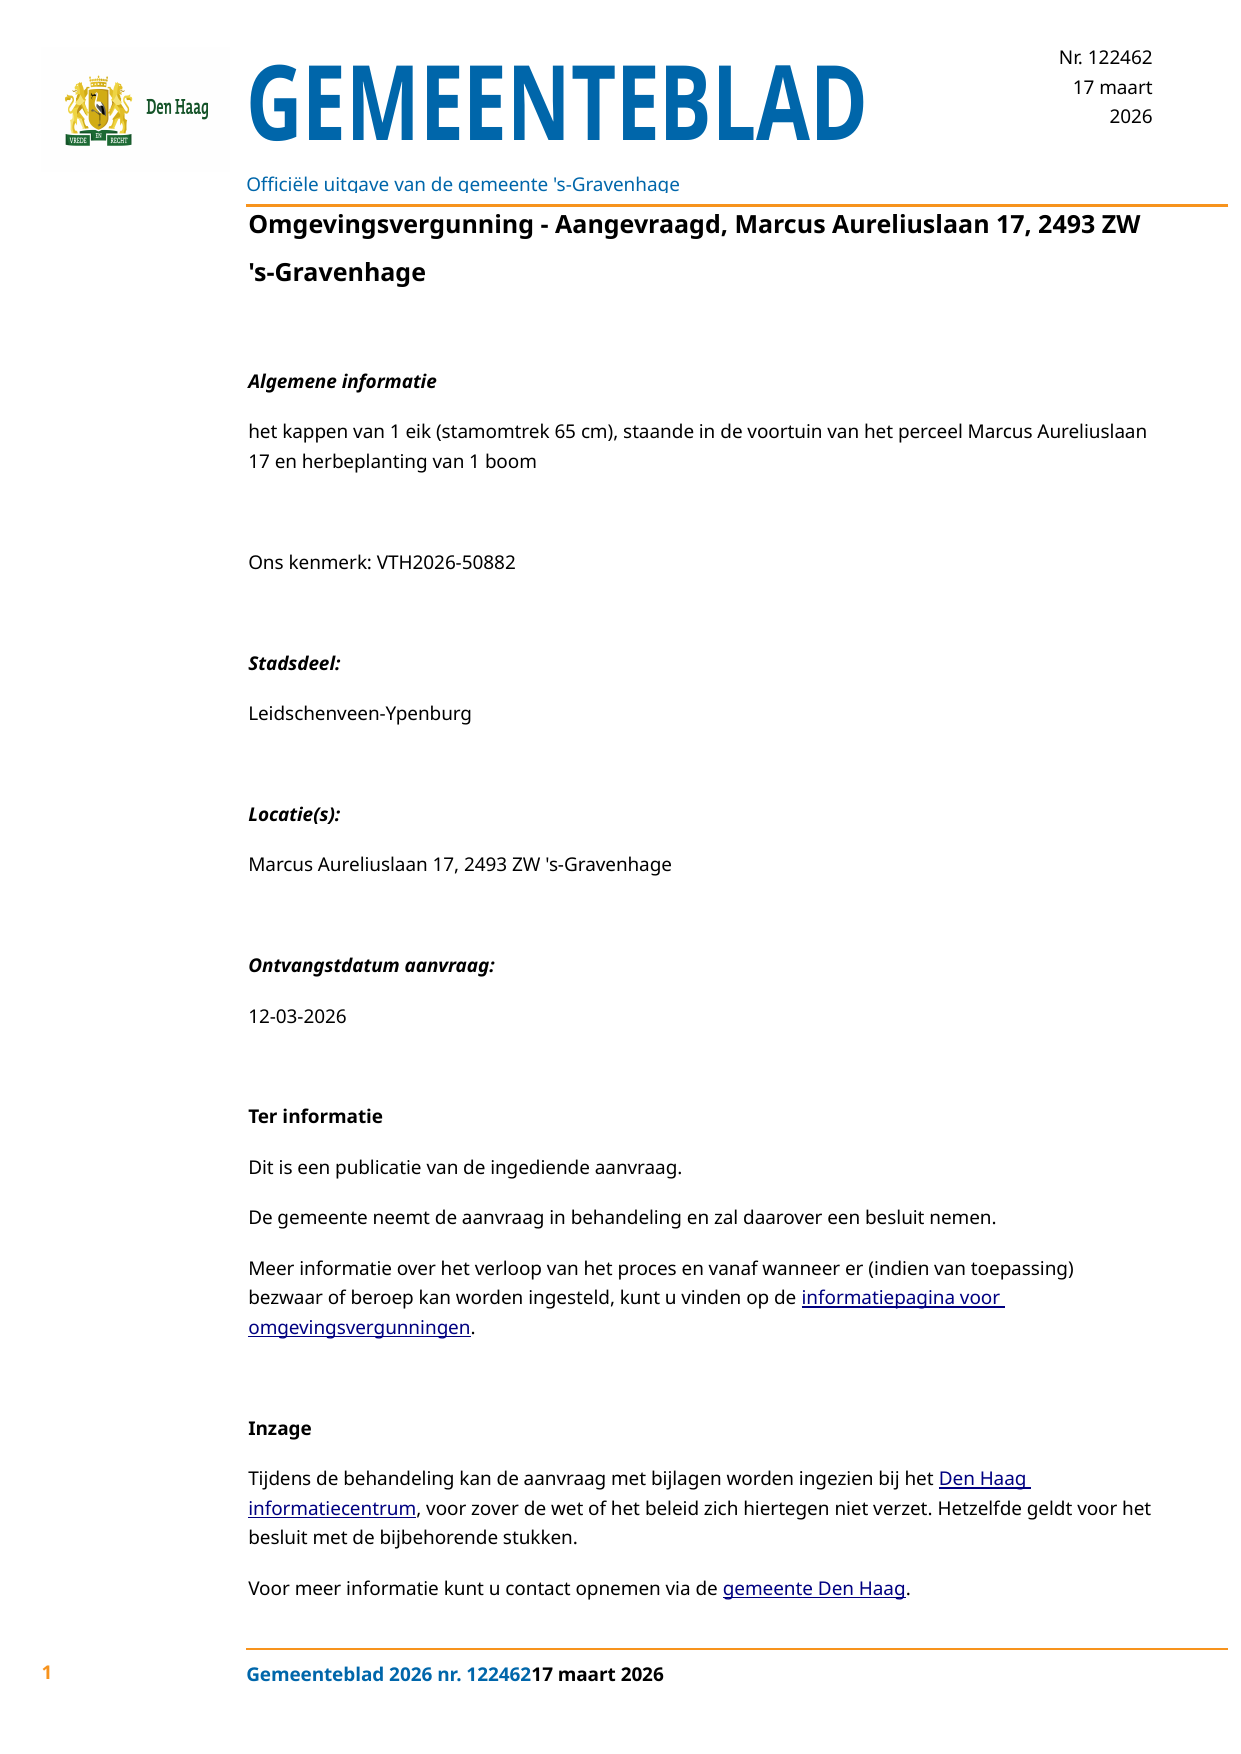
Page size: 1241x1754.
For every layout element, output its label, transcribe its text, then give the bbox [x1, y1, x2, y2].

text Ontvangstdatum aanvraag: [248, 952, 1152, 978]
text De gemeente neemt de aanvraag in behandeling en zal daarover een besluit nemen. [248, 1204, 1152, 1230]
text 12-03-2026 [248, 1003, 1152, 1029]
text Leidschenveen-Ypenburg [248, 700, 1152, 726]
text Algemene informatie [248, 368, 1152, 394]
text Voor meer informatie kunt u contact opnemen via de gemeente Den Haag. [248, 1575, 1152, 1601]
text Inzage [248, 1415, 1152, 1441]
text Omgevingsvergunning - Aangevraagd, Marcus Aureliuslaan 17, 2493 ZW 's-Gravenhage [248, 207, 1152, 288]
text Marcus Aureliuslaan 17, 2493 ZW 's-Gravenhage [248, 852, 1152, 877]
text Locatie(s): [248, 801, 1152, 827]
text Ter informatie [248, 1104, 1152, 1129]
text Ons kenmerk: VTH2026-50882 [248, 549, 1152, 575]
text Stadsdeel: [248, 650, 1152, 676]
text Meer informatie over het verloop van het proces en vanaf wanneer er (indien van toepassing) bezwaar of beroep kan worden ingesteld, kunt u vinden op de informatiepagina voor omgevingsvergunningen. [248, 1255, 1152, 1340]
text het kappen van 1 eik (stamomtrek 65 cm), staande in de voortuin van het perceel Marcus Aureliuslaan 17 en herbeplanting van 1 boom [248, 419, 1152, 474]
text Dit is een publicatie van de ingediende aanvraag. [248, 1154, 1152, 1180]
picture [41, 47, 231, 172]
text Tijdens de behandeling kan de aanvraag met bijlagen worden ingezien bij het Den Haag informatiecentrum, voor zover de wet of het beleid zich hiertegen niet verzet. Hetzelfde geldt voor het besluit met de bijbehorende stukken. [248, 1465, 1152, 1550]
